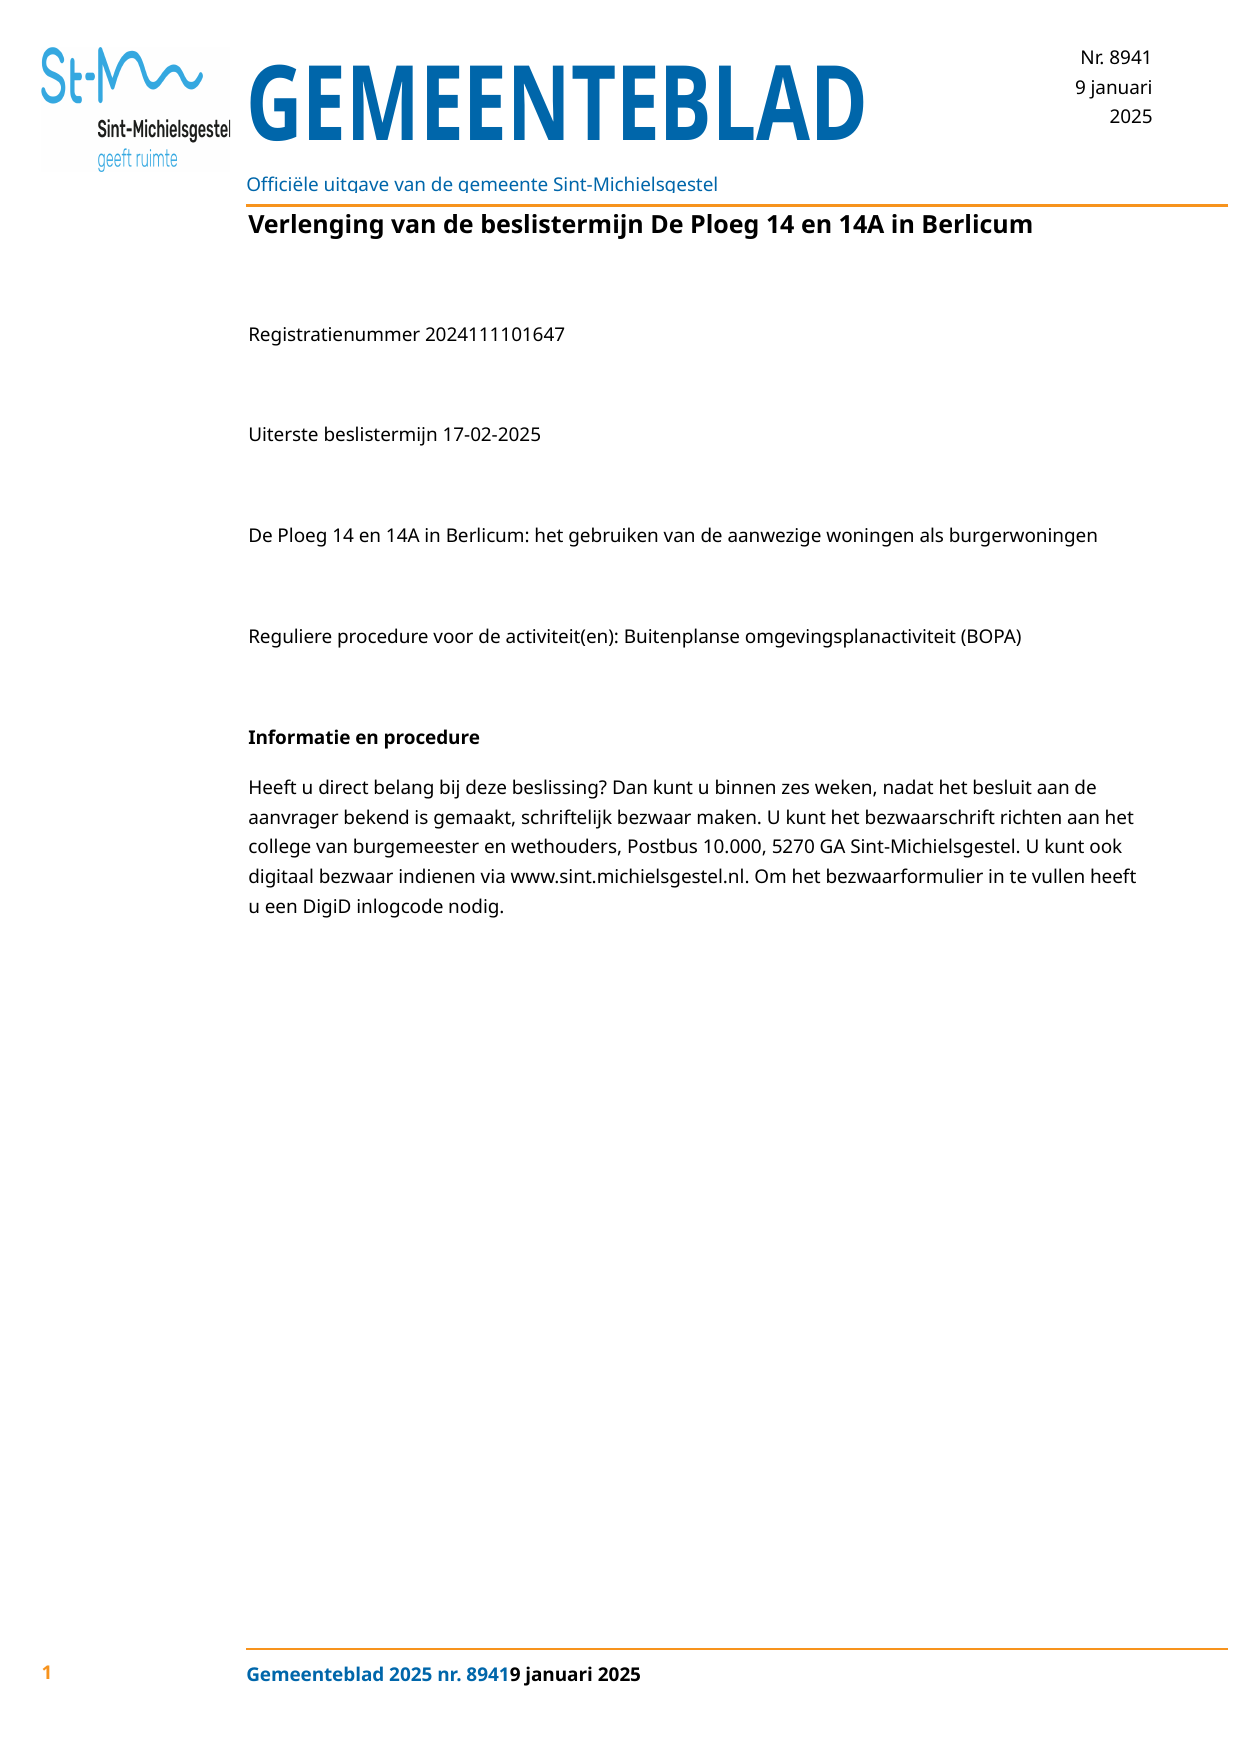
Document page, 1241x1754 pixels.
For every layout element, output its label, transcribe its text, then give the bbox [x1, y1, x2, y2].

text De Ploeg 14 en 14A in Berlicum: het gebruiken van de aanwezige woningen als burgerwoningen [248, 522, 1152, 548]
text Heeft u direct belang bij deze beslissing? Dan kunt u binnen zes weken, nadat het besluit aan de aanvrager bekend is gemaakt, schriftelijk bezwaar maken. U kunt het bezwaarschrift richten aan het college van burgemeester en wethouders, Postbus 10.000, 5270 GA Sint-Michielsgestel. U kunt ook digitaal bezwaar indienen via www.sint.michielsgestel.nl. Om het bezwaarformulier in te vullen heeft u een DigiD inlogcode nodig. [248, 774, 1152, 918]
text Registratienummer 2024111101647 [248, 321, 1152, 346]
text Uiterste beslistermijn 17-02-2025 [248, 422, 1152, 447]
text Informatie en procedure [248, 724, 1152, 750]
text Reguliere procedure voor de activiteit(en): Buitenplanse omgevingsplanactiviteit (BOPA) [248, 623, 1152, 649]
text Verlenging van de beslistermijn De Ploeg 14 en 14A in Berlicum [248, 207, 1152, 241]
picture [41, 47, 231, 172]
